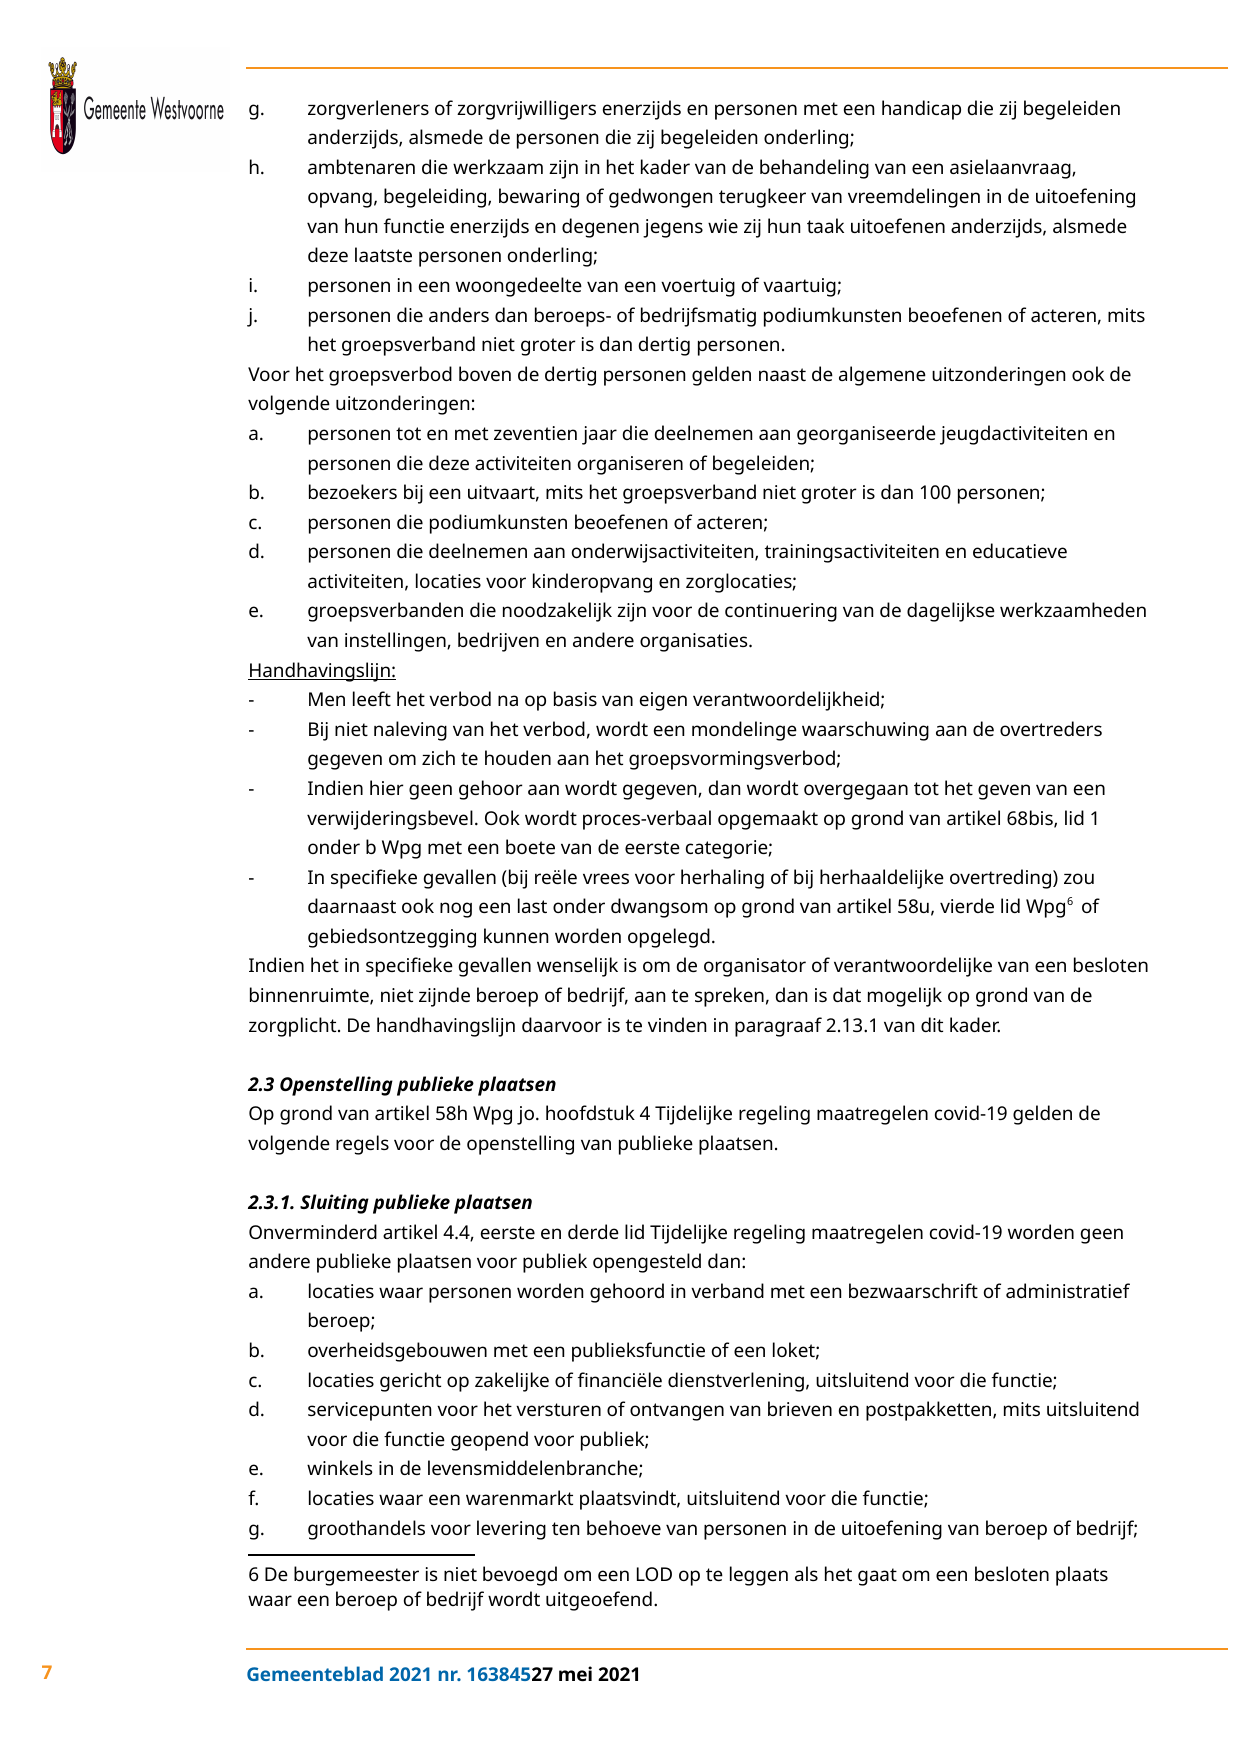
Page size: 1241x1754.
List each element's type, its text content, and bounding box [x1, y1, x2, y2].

list locaties gericht op zakelijke of financiële dienstverlening, uitsluitend voor die functie; [248, 1367, 1152, 1393]
list Men leeft het verbod na op basis van eigen verantwoordelijkheid; [248, 686, 1152, 712]
list groepsverbanden die noodzakelijk zijn voor de continuering van de dagelijkse werkzaamheden van instellingen, bedrijven en andere organisaties. [248, 598, 1152, 653]
text 2.3.1. Sluiting publieke plaatsen [248, 1189, 1152, 1215]
list Indien hier geen gehoor aan wordt gegeven, dan wordt overgegaan tot het geven van een verwijderingsbevel. Ook wordt proces-verbaal opgemaakt op grond van artikel 68bis, lid 1 onder b Wpg met een boete van de eerste categorie; [248, 775, 1152, 860]
list personen in een woongedeelte van een voertuig of vaartuig; [248, 272, 1152, 298]
text Indien het in specifieke gevallen wenselijk is om de organisator of verantwoordelijke van een besloten binnenruimte, niet zijnde beroep of bedrijf, aan te spreken, dan is dat mogelijk op grond van de zorgplicht. De handhavingslijn daarvoor is te vinden in paragraaf 2.13.1 van dit kader. [248, 953, 1152, 1038]
list bezoekers bij een uitvaart, mits het groepsverband niet groter is dan 100 personen; [248, 479, 1152, 505]
list locaties waar personen worden gehoord in verband met een bezwaarschrift of administratief beroep; [248, 1278, 1152, 1333]
list zorgverleners of zorgvrijwilligers enerzijds en personen met een handicap die zij begeleiden anderzijds, alsmede de personen die zij begeleiden onderling; [248, 95, 1152, 150]
text Handhavingslijn: [248, 657, 1152, 683]
list servicepunten voor het versturen of ontvangen van brieven en postpakketten, mits uitsluitend voor die functie geopend voor publiek; [248, 1396, 1152, 1452]
list groothandels voor levering ten behoeve van personen in de uitoefening van beroep of bedrijf; [248, 1515, 1152, 1541]
text Voor het groepsverbod boven de dertig personen gelden naast de algemene uitzonderingen ook de volgende uitzonderingen: [248, 361, 1152, 416]
list In specifieke gevallen (bij reële vrees voor herhaling of bij herhaaldelijke overtreding) zou daarnaast ook nog een last onder dwangsom op grond van artikel 58u, vierde lid Wpg of gebiedsontzegging kunnen worden opgelegd. [248, 864, 1152, 949]
text Onverminderd artikel 4.4, eerste en derde lid Tijdelijke regeling maatregelen covid-19 worden geen andere publieke plaatsen voor publiek opengesteld dan: [248, 1219, 1152, 1274]
picture [41, 47, 231, 172]
list personen die anders dan beroeps- of bedrijfsmatig podiumkunsten beoefenen of acteren, mits het groepsverband niet groter is dan dertig personen. [248, 302, 1152, 357]
list winkels in de levensmiddelenbranche; [248, 1456, 1152, 1481]
text Op grond van artikel 58h Wpg jo. hoofdstuk 4 Tijdelijke regeling maatregelen covid-19 gelden de volgende regels voor de openstelling van publieke plaatsen. [248, 1101, 1152, 1156]
list personen tot en met zeventien jaar die deelnemen aan georganiseerde jeugdactiviteiten en personen die deze activiteiten organiseren of begeleiden; [248, 420, 1152, 476]
list locaties waar een warenmarkt plaatsvindt, uitsluitend voor die functie; [248, 1485, 1152, 1511]
text 2.3 Openstelling publieke plaatsen [248, 1071, 1152, 1097]
list personen die podiumkunsten beoefenen of acteren; [248, 509, 1152, 535]
list overheidsgebouwen met een publieksfunctie of een loket; [248, 1337, 1152, 1363]
list ambtenaren die werkzaam zijn in het kader van de behandeling van een asielaanvraag, opvang, begeleiding, bewaring of gedwongen terugkeer van vreemdelingen in de uitoefening van hun functie enerzijds en degenen jegens wie zij hun taak uitoefenen anderzijds, alsmede deze laatste personen onderling; [248, 154, 1152, 268]
list De burgemeester is niet bevoegd om een LOD op te leggen als het gaat om een besloten plaats waar een beroep of bedrijf wordt uitgeoefend. [248, 1561, 1152, 1612]
list Bij niet naleving van het verbod, wordt een mondelinge waarschuwing aan de overtreders gegeven om zich te houden aan het groepsvormingsverbod; [248, 716, 1152, 771]
list personen die deelnemen aan onderwijsactiviteiten, trainingsactiviteiten en educatieve activiteiten, locaties voor kinderopvang en zorglocaties; [248, 538, 1152, 594]
